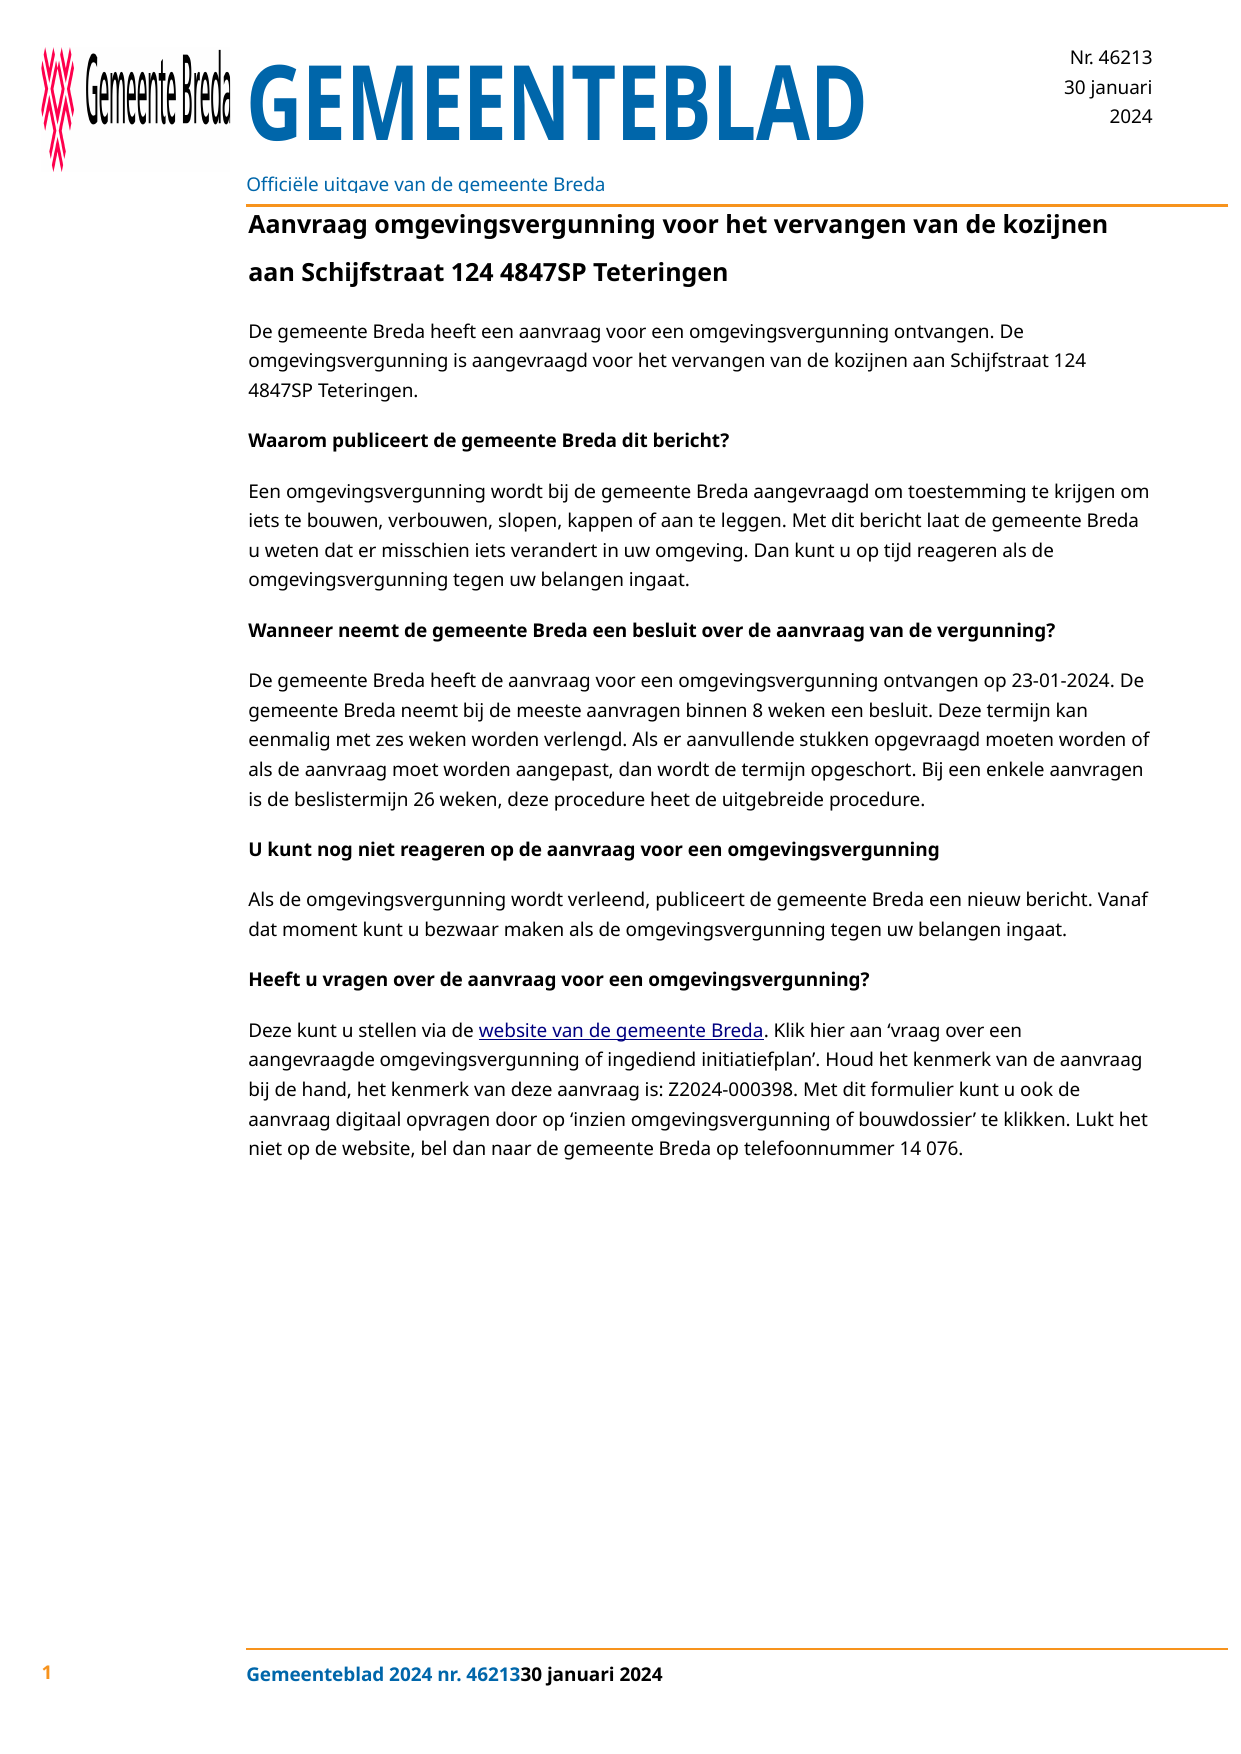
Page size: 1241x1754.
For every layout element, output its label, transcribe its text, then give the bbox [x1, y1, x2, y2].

text Deze kunt u stellen via de website van de gemeente Breda. Klik hier aan ‘vraag over een aangevraagde omgevingsvergunning of ingediend initiatiefplan’. Houd het kenmerk van de aanvraag bij de hand, het kenmerk van deze aanvraag is: Z2024-000398. Met dit formulier kunt u ook de aanvraag digitaal opvragen door op ‘inzien omgevingsvergunning of bouwdossier’ te klikken. Lukt het niet op de website, bel dan naar de gemeente Breda op telefoonnummer 14 076. [248, 1017, 1152, 1161]
text De gemeente Breda heeft een aanvraag voor een omgevingsvergunning ontvangen. De omgevingsvergunning is aangevraagd voor het vervangen van de kozijnen aan Schijfstraat 124 4847SP Teteringen. [248, 318, 1152, 403]
picture [41, 47, 231, 172]
text Als de omgevingsvergunning wordt verleend, publiceert de gemeente Breda een nieuw bericht. Vanaf dat moment kunt u bezwaar maken als de omgevingsvergunning tegen uw belangen ingaat. [248, 887, 1152, 942]
text Heeft u vragen over de aanvraag voor een omgevingsvergunning? [248, 967, 1152, 992]
text Aanvraag omgevingsvergunning voor het vervangen van de kozijnen aan Schijfstraat 124 4847SP Teteringen [248, 207, 1152, 288]
text U kunt nog niet reageren op de aanvraag voor een omgevingsvergunning [248, 836, 1152, 862]
text De gemeente Breda heeft de aanvraag voor een omgevingsvergunning ontvangen op 23-01-2024. De gemeente Breda neemt bij de meeste aanvragen binnen 8 weken een besluit. Deze termijn kan eenmalig met zes weken worden verlengd. Als er aanvullende stukken opgevraagd moeten worden of als de aanvraag moet worden aangepast, dan wordt de termijn opgeschort. Bij een enkele aanvragen is de beslistermijn 26 weken, deze procedure heet de uitgebreide procedure. [248, 667, 1152, 812]
text Waarom publiceert de gemeente Breda dit bericht? [248, 427, 1152, 453]
text Wanneer neemt de gemeente Breda een besluit over de aanvraag van de vergunning? [248, 617, 1152, 643]
text Een omgevingsvergunning wordt bij de gemeente Breda aangevraagd om toestemming te krijgen om iets te bouwen, verbouwen, slopen, kappen of aan te leggen. Met dit bericht laat de gemeente Breda u weten dat er misschien iets verandert in uw omgeving. Dan kunt u op tijd reageren als de omgevingsvergunning tegen uw belangen ingaat. [248, 478, 1152, 592]
